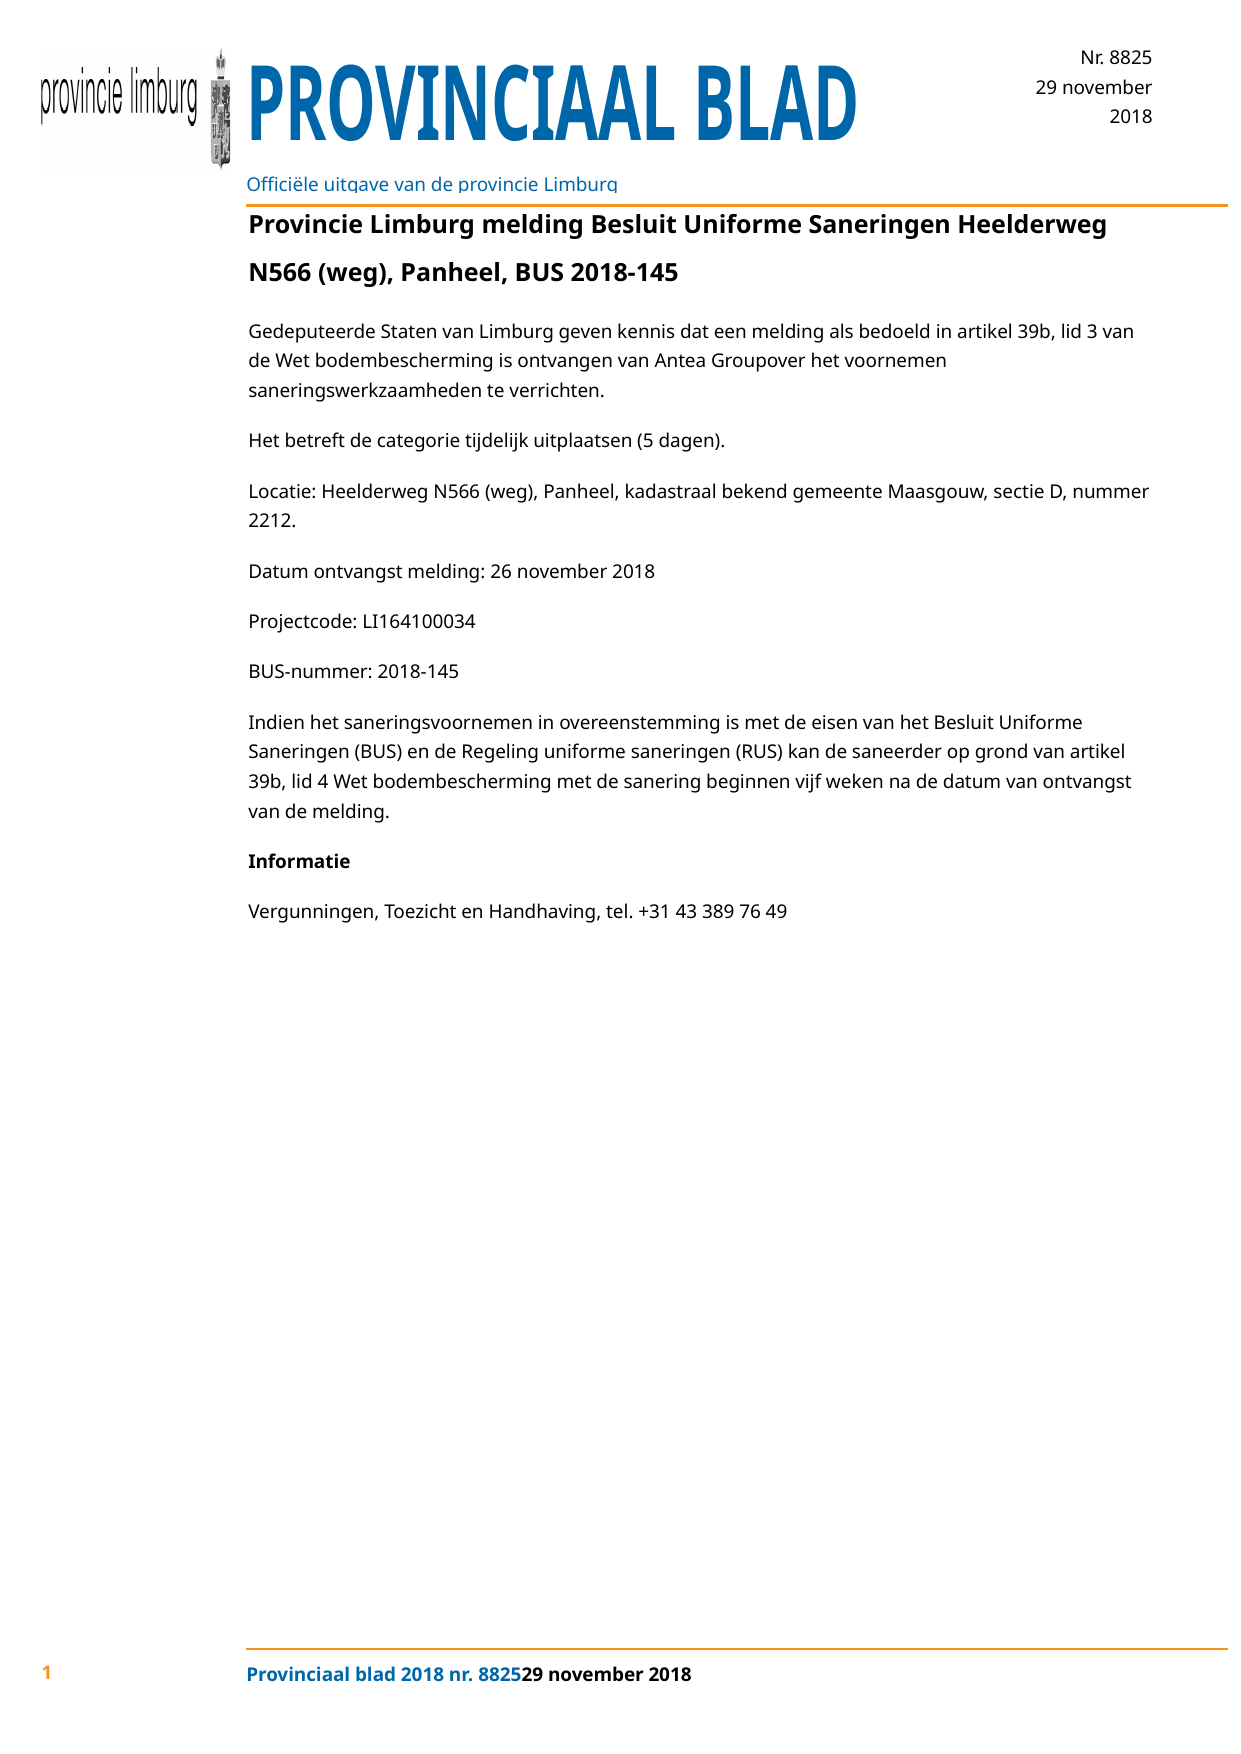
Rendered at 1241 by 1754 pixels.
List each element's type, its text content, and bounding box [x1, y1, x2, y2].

picture [41, 47, 231, 172]
text Vergunningen, Toezicht en Handhaving, tel. +31 43 389 76 49 [248, 899, 1152, 924]
text BUS-nummer: 2018-145 [248, 659, 1152, 684]
text Indien het saneringsvoornemen in overeenstemming is met de eisen van het Besluit Uniforme Saneringen (BUS) en de Regeling uniforme saneringen (RUS) kan de saneerder op grond van artikel 39b, lid 4 Wet bodembescherming met de sanering beginnen vijf weken na de datum van ontvangst van de melding. [248, 709, 1152, 824]
text Gedeputeerde Staten van Limburg geven kennis dat een melding als bedoeld in artikel 39b, lid 3 van de Wet bodembescherming is ontvangen van Antea Groupover het voornemen saneringswerkzaamheden te verrichten. [248, 318, 1152, 403]
text Informatie [248, 848, 1152, 874]
text Projectcode: LI164100034 [248, 608, 1152, 634]
text Locatie: Heelderweg N566 (weg), Panheel, kadastraal bekend gemeente Maasgouw, sectie D, nummer 2212. [248, 478, 1152, 533]
text Provincie Limburg melding Besluit Uniforme Saneringen Heelderweg N566 (weg), Panheel, BUS 2018-145 [248, 207, 1152, 288]
text Datum ontvangst melding: 26 november 2018 [248, 558, 1152, 584]
text Het betreft de categorie tijdelijk uitplaatsen (5 dagen). [248, 427, 1152, 453]
